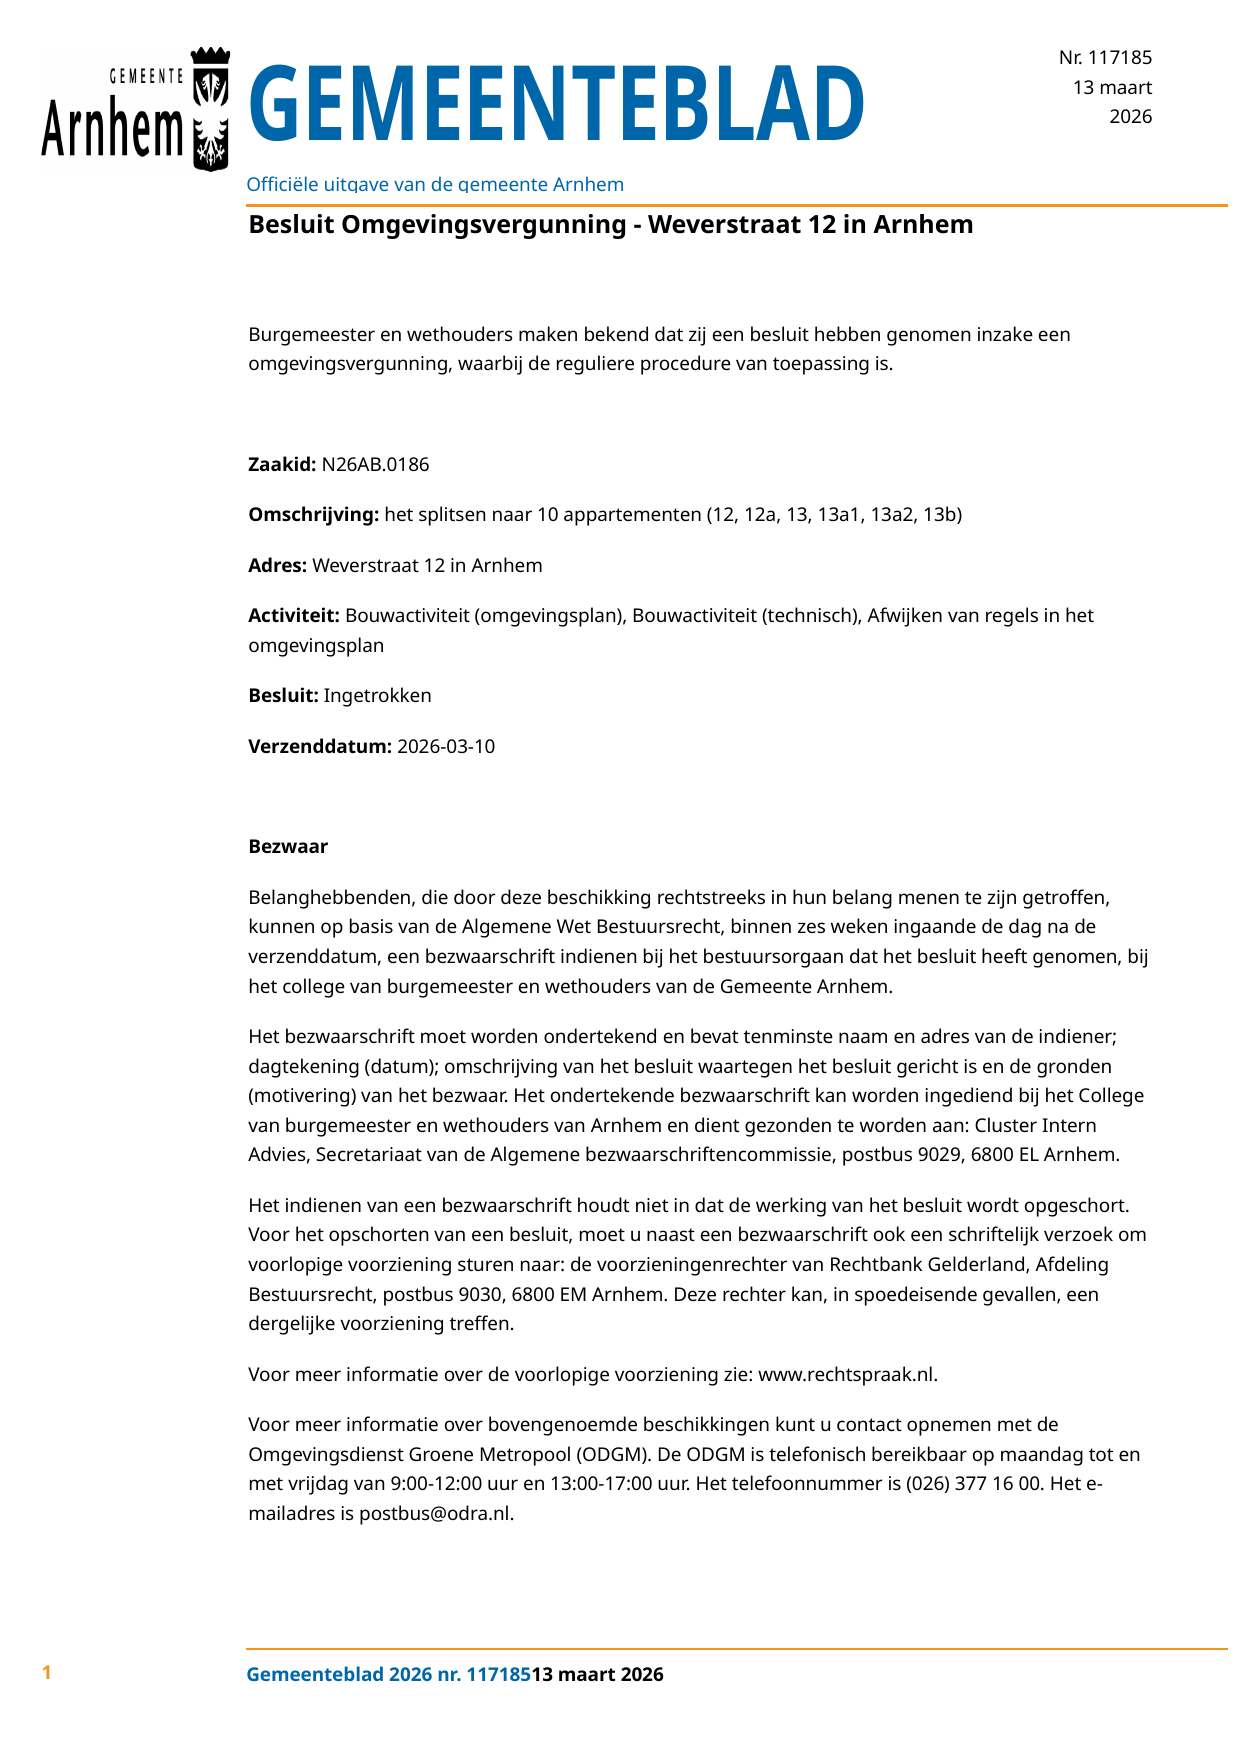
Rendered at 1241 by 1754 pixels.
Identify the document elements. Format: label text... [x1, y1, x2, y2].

text Voor meer informatie over bovengenoemde beschikkingen kunt u contact opnemen met de Omgevingsdienst Groene Metropool (ODGM). De ODGM is telefonisch bereikbaar op maandag tot en met vrijdag van 9:00-12:00 uur en 13:00-17:00 uur. Het telefoonnummer is (026) 377 16 00. Het e-mailadres is postbus@odra.nl. [248, 1411, 1152, 1526]
text Belanghebbenden, die door deze beschikking rechtstreeks in hun belang menen te zijn getroffen, kunnen op basis van de Algemene Wet Bestuursrecht, binnen zes weken ingaande de dag na de verzenddatum, een bezwaarschrift indienen bij het bestuursorgaan dat het besluit heeft genomen, bij het college van burgemeester en wethouders van de Gemeente Arnhem. [248, 884, 1152, 998]
picture [41, 47, 231, 172]
text Adres: Weverstraat 12 in Arnhem [248, 552, 1152, 578]
text Het bezwaarschrift moet worden ondertekend en bevat tenminste naam en adres van de indiener; dagtekening (datum); omschrijving van het besluit waartegen het besluit gericht is en de gronden (motivering) van het bezwaar. Het ondertekende bezwaarschrift kan worden ingediend bij het College van burgemeester en wethouders van Arnhem en dient gezonden te worden aan: Cluster Intern Advies, Secretariaat van de Algemene bezwaarschriftencommissie, postbus 9029, 6800 EL Arnhem. [248, 1023, 1152, 1167]
text Voor meer informatie over de voorlopige voorziening zie: www.rechtspraak.nl. [248, 1361, 1152, 1386]
text Activiteit: Bouwactiviteit (omgevingsplan), Bouwactiviteit (technisch), Afwijken van regels in het omgevingsplan [248, 602, 1152, 658]
text Besluit: Ingetrokken [248, 682, 1152, 708]
text Zaakid: N26AB.0186 [248, 451, 1152, 477]
text Besluit Omgevingsvergunning - Weverstraat 12 in Arnhem [248, 207, 1152, 241]
text Burgemeester en wethouders maken bekend dat zij een besluit hebben genomen inzake een omgevingsvergunning, waarbij de reguliere procedure van toepassing is. [248, 321, 1152, 376]
text Bezwaar [248, 834, 1152, 859]
text Verzenddatum: 2026-03-10 [248, 733, 1152, 758]
text Omschrijving: het splitsen naar 10 appartementen (12, 12a, 13, 13a1, 13a2, 13b) [248, 502, 1152, 527]
text Het indienen van een bezwaarschrift houdt niet in dat de werking van het besluit wordt opgeschort. Voor het opschorten van een besluit, moet u naast een bezwaarschrift ook een schriftelijk verzoek om voorlopige voorziening sturen naar: de voorzieningenrechter van Rechtbank Gelderland, Afdeling Bestuursrecht, postbus 9030, 6800 EM Arnhem. Deze rechter kan, in spoedeisende gevallen, een dergelijke voorziening treffen. [248, 1192, 1152, 1336]
